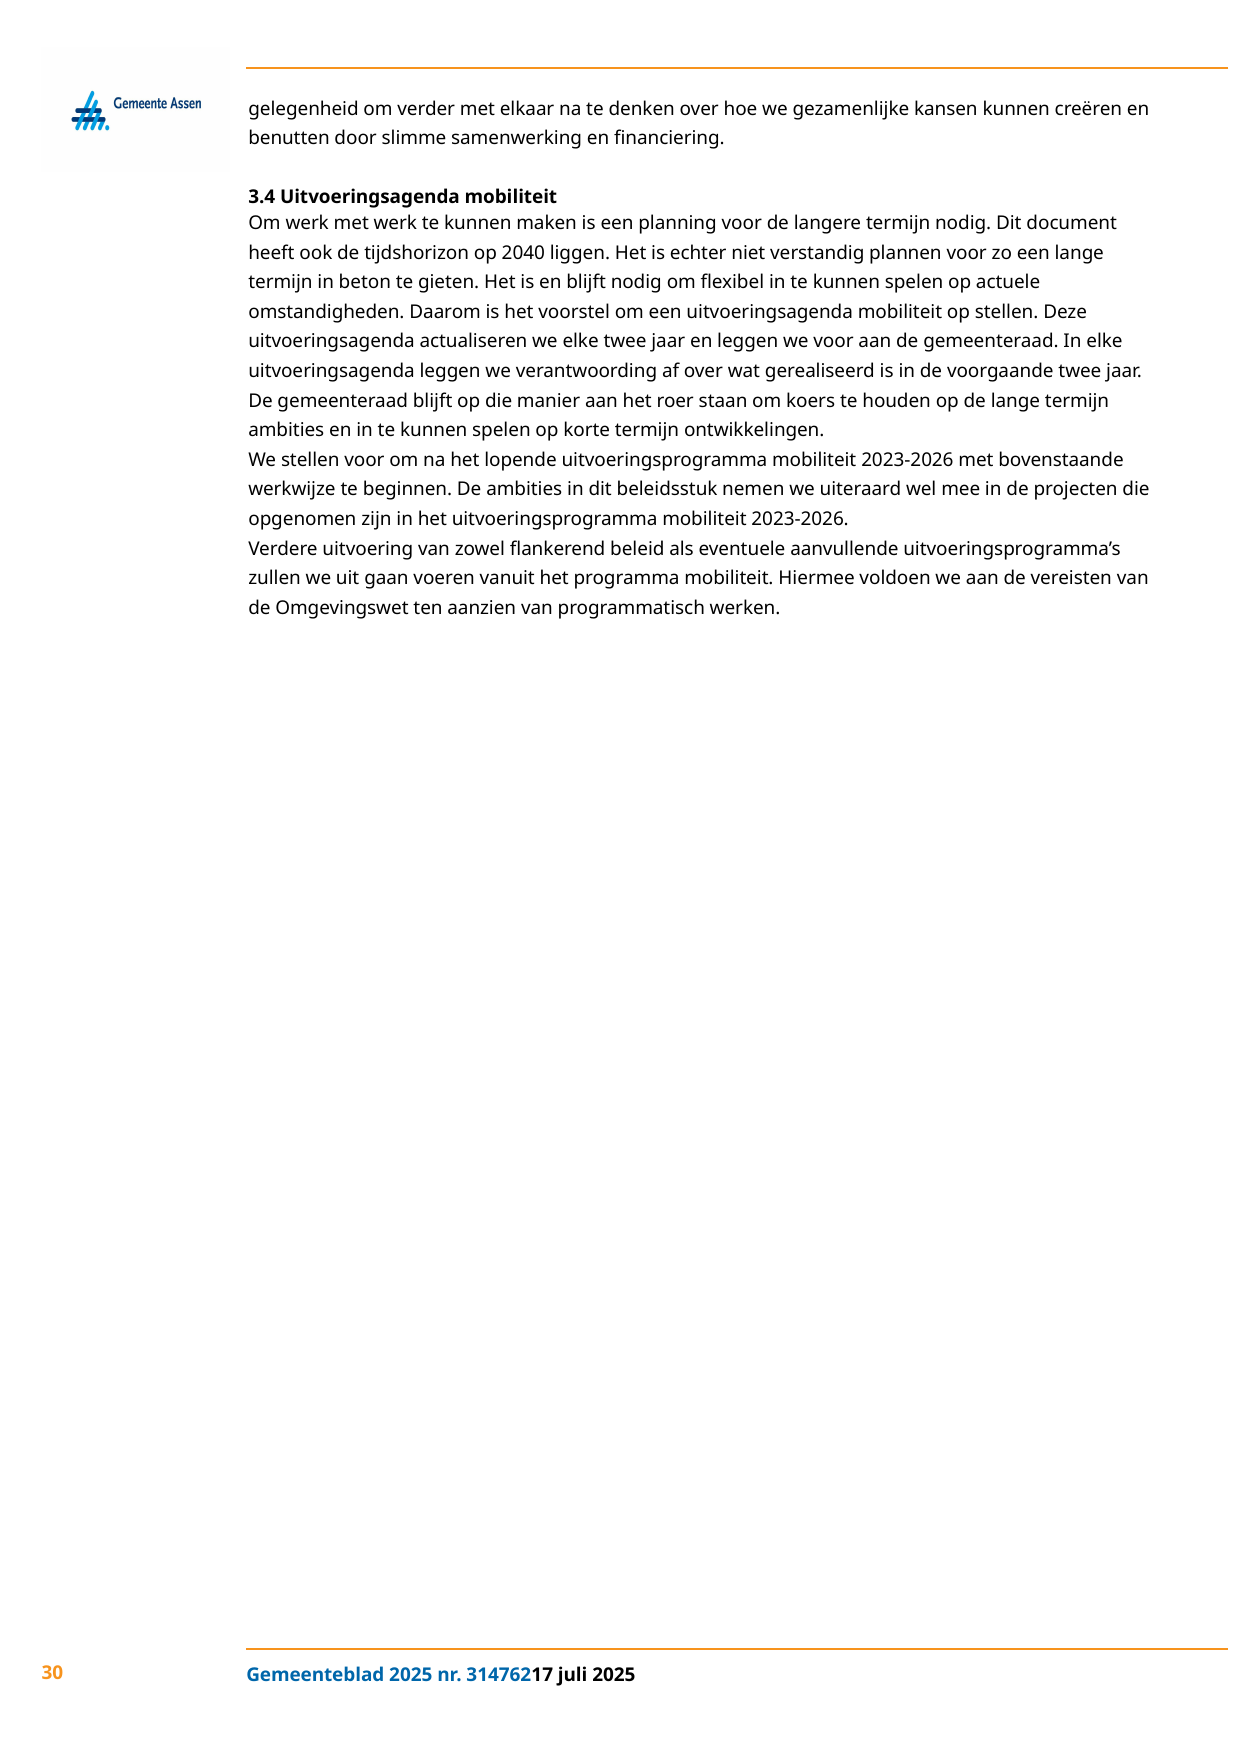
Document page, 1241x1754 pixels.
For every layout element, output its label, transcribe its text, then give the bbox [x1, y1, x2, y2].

text 3.4 Uitvoeringsagenda mobiliteit [248, 183, 1152, 209]
picture [41, 47, 231, 172]
text Om werk met werk te kunnen maken is een planning voor de langere termijn nodig. Dit document heeft ook de tijdshorizon op 2040 liggen. Het is echter niet verstandig plannen voor zo een lange termijn in beton te gieten. Het is en blijft nodig om flexibel in te kunnen spelen op actuele omstandigheden. Daarom is het voorstel om een uitvoeringsagenda mobiliteit op stellen. Deze uitvoeringsagenda actualiseren we elke twee jaar en leggen we voor aan de gemeenteraad. In elke uitvoeringsagenda leggen we verantwoording af over wat gerealiseerd is in de voorgaande twee jaar. De gemeenteraad blijft op die manier aan het roer staan om koers te houden op de lange termijn ambities en in te kunnen spelen op korte termijn ontwikkelingen. [248, 209, 1152, 442]
text Verdere uitvoering van zowel flankerend beleid als eventuele aanvullende uitvoeringsprogramma’s zullen we uit gaan voeren vanuit het programma mobiliteit. Hiermee voldoen we aan de vereisten van de Omgevingswet ten aanzien van programmatisch werken. [248, 535, 1152, 619]
text gelegenheid om verder met elkaar na te denken over hoe we gezamenlijke kansen kunnen creëren en benutten door slimme samenwerking en financiering. [248, 95, 1152, 150]
text We stellen voor om na het lopende uitvoeringsprogramma mobiliteit 2023-2026 met bovenstaande werkwijze te beginnen. De ambities in dit beleidsstuk nemen we uiteraard wel mee in de projecten die opgenomen zijn in het uitvoeringsprogramma mobiliteit 2023-2026. [248, 446, 1152, 531]
